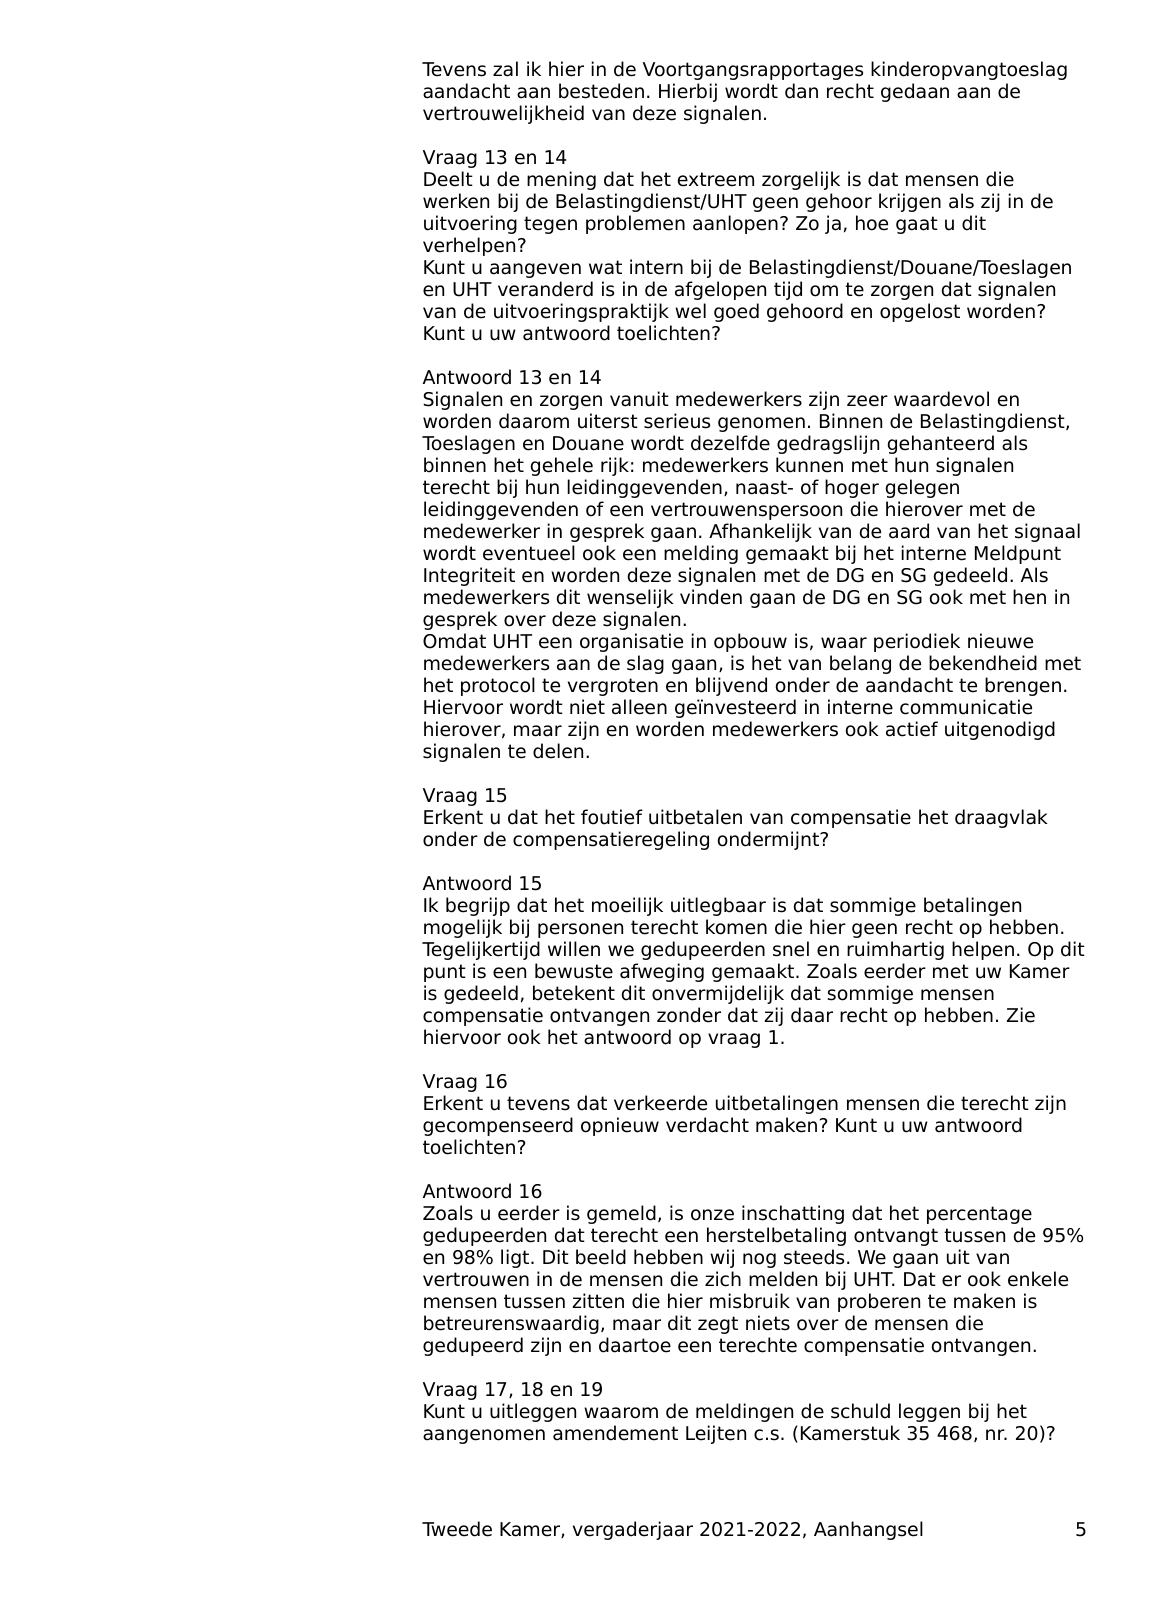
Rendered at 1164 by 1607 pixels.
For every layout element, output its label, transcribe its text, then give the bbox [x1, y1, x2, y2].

text Antwoord 15 [422, 873, 1087, 895]
text Kunt u aangeven wat intern bij de Belastingdienst/Douane/Toeslagen en UHT veranderd is in de afgelopen tijd om te zorgen dat signalen van de uitvoeringspraktijk wel goed gehoord en opgelost worden? Kunt u uw antwoord toelichten? [422, 257, 1087, 345]
text Vraag 17, 18 en 19 [422, 1379, 1087, 1401]
text Kunt u uitleggen waarom de meldingen de schuld leggen bij het aangenomen amendement Leijten c.s. (Kamerstuk 35 468, nr. 20)? [422, 1401, 1087, 1445]
text Erkent u tevens dat verkeerde uitbetalingen mensen die terecht zijn gecompenseerd opnieuw verdacht maken? Kunt u uw antwoord toelichten? [422, 1093, 1087, 1159]
text Vraag 16 [422, 1071, 1087, 1093]
text Zoals u eerder is gemeld, is onze inschatting dat het percentage gedupeerden dat terecht een herstelbetaling ontvangt tussen de 95% en 98% ligt. Dit beeld hebben wij nog steeds. We gaan uit van vertrouwen in de mensen die zich melden bij UHT. Dat er ook enkele mensen tussen zitten die hier misbruik van proberen te maken is betreurenswaardig, maar dit zegt niets over de mensen die gedupeerd zijn en daartoe een terechte compensatie ontvangen. [422, 1203, 1087, 1357]
text Ik begrijp dat het moeilijk uitlegbaar is dat sommige betalingen mogelijk bij personen terecht komen die hier geen recht op hebben. Tegelijkertijd willen we gedupeerden snel en ruimhartig helpen. Op dit punt is een bewuste afweging gemaakt. Zoals eerder met uw Kamer is gedeeld, betekent dit onvermijdelijk dat sommige mensen compensatie ontvangen zonder dat zij daar recht op hebben. Zie hiervoor ook het antwoord op vraag 1. [422, 895, 1087, 1049]
text Vraag 13 en 14 [422, 147, 1087, 169]
text Vraag 15 [422, 785, 1087, 807]
text Antwoord 13 en 14 [422, 367, 1087, 389]
text Signalen en zorgen vanuit medewerkers zijn zeer waardevol en worden daarom uiterst serieus genomen. Binnen de Belastingdienst, Toeslagen en Douane wordt dezelfde gedragslijn gehanteerd als binnen het gehele rijk: medewerkers kunnen met hun signalen terecht bij hun leidinggevenden, naast- of hoger gelegen leidinggevenden of een vertrouwenspersoon die hierover met de medewerker in gesprek gaan. Afhankelijk van de aard van het signaal wordt eventueel ook een melding gemaakt bij het interne Meldpunt Integriteit en worden deze signalen met de DG en SG gedeeld. Als medewerkers dit wenselijk vinden gaan de DG en SG ook met hen in gesprek over deze signalen. [422, 389, 1087, 631]
text Antwoord 16 [422, 1181, 1087, 1203]
text Tevens zal ik hier in de Voortgangsrapportages kinderopvangtoeslag aandacht aan besteden. Hierbij wordt dan recht gedaan aan de vertrouwelijkheid van deze signalen. [422, 59, 1087, 125]
text Omdat UHT een organisatie in opbouw is, waar periodiek nieuwe medewerkers aan de slag gaan, is het van belang de bekendheid met het protocol te vergroten en blijvend onder de aandacht te brengen. Hiervoor wordt niet alleen geïnvesteerd in interne communicatie hierover, maar zijn en worden medewerkers ook actief uitgenodigd signalen te delen. [422, 631, 1087, 763]
text Erkent u dat het foutief uitbetalen van compensatie het draagvlak onder de compensatieregeling ondermijnt? [422, 807, 1087, 851]
text Deelt u de mening dat het extreem zorgelijk is dat mensen die werken bij de Belastingdienst/UHT geen gehoor krijgen als zij in de uitvoering tegen problemen aanlopen? Zo ja, hoe gaat u dit verhelpen? [422, 169, 1087, 257]
